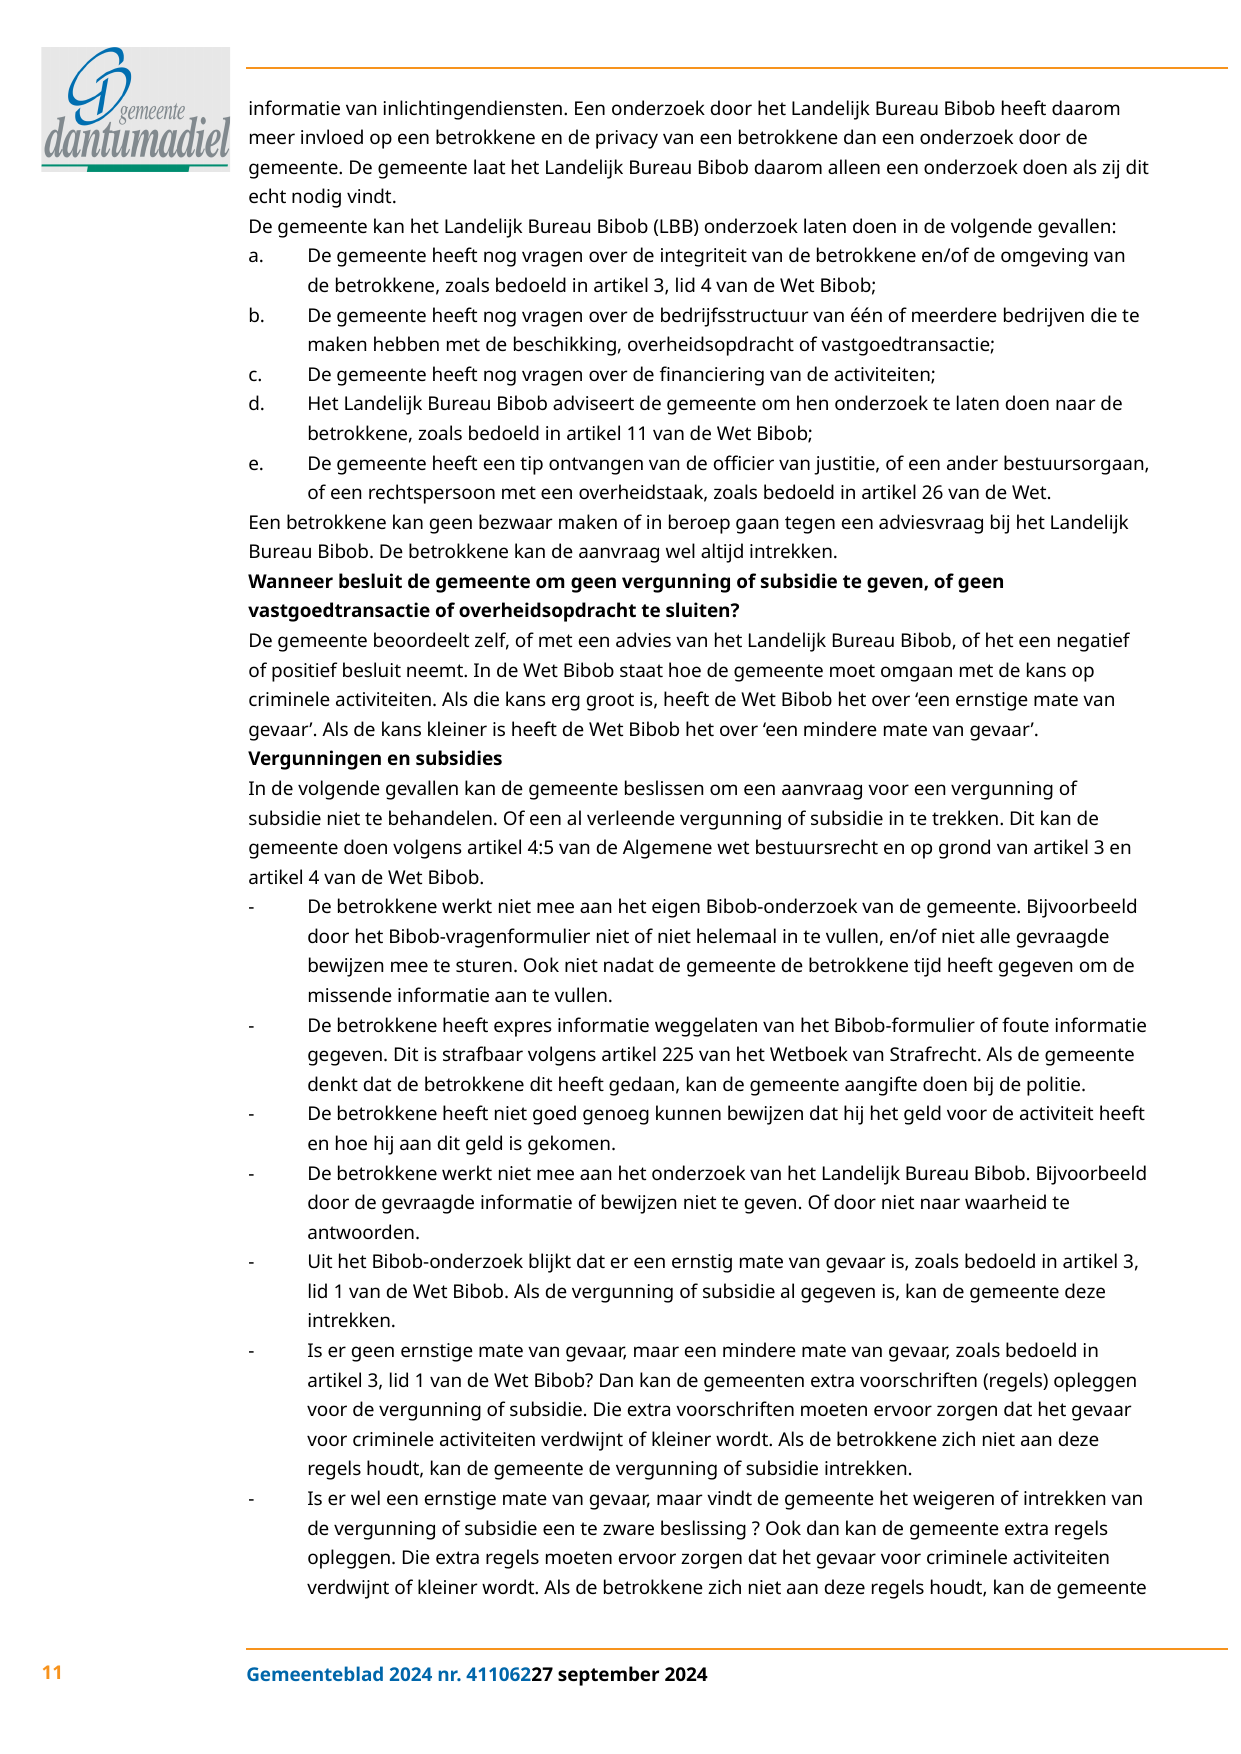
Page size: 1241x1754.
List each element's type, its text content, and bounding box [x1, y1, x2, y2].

list Het Landelijk Bureau Bibob adviseert de gemeente om hen onderzoek te laten doen naar de betrokkene, zoals bedoeld in artikel 11 van de Wet Bibob; [248, 391, 1152, 446]
list Is er wel een ernstige mate van gevaar, maar vindt de gemeente het weigeren of intrekken van de vergunning of subsidie een te zware beslissing ? Ook dan kan de gemeente extra regels opleggen. Die extra regels moeten ervoor zorgen dat het gevaar voor criminele activiteiten verdwijnt of kleiner wordt. Als de betrokkene zich niet aan deze regels houdt, kan de gemeente [248, 1485, 1152, 1600]
text Wanneer besluit de gemeente om geen vergunning of subsidie te geven, of geen vastgoedtransactie of overheidsopdracht te sluiten? [248, 568, 1152, 623]
text Vergunningen en subsidies [248, 746, 1152, 771]
list Uit het Bibob-onderzoek blijkt dat er een ernstig mate van gevaar is, zoals bedoeld in artikel 3, lid 1 van de Wet Bibob. Als de vergunning of subsidie al gegeven is, kan de gemeente deze intrekken. [248, 1248, 1152, 1333]
list De betrokkene werkt niet mee aan het eigen Bibob-onderzoek van de gemeente. Bijvoorbeeld door het Bibob-vragenformulier niet of niet helemaal in te vullen, en/of niet alle gevraagde bewijzen mee te sturen. Ook niet nadat de gemeente de betrokkene tijd heeft gegeven om de missende informatie aan te vullen. [248, 893, 1152, 1008]
list De betrokkene heeft niet goed genoeg kunnen bewijzen dat hij het geld voor de activiteit heeft en hoe hij aan dit geld is gekomen. [248, 1101, 1152, 1156]
list De gemeente heeft een tip ontvangen van de officier van justitie, of een ander bestuursorgaan, of een rechtspersoon met een overheidstaak, zoals bedoeld in artikel 26 van de Wet. [248, 450, 1152, 505]
text In de volgende gevallen kan de gemeente beslissen om een aanvraag voor een vergunning of subsidie niet te behandelen. Of een al verleende vergunning of subsidie in te trekken. Dit kan de gemeente doen volgens artikel 4:5 van de Algemene wet bestuursrecht en op grond van artikel 3 en artikel 4 van de Wet Bibob. [248, 775, 1152, 890]
list Is er geen ernstige mate van gevaar, maar een mindere mate van gevaar, zoals bedoeld in artikel 3, lid 1 van de Wet Bibob? Dan kan de gemeenten extra voorschriften (regels) opleggen voor de vergunning of subsidie. Die extra voorschriften moeten ervoor zorgen dat het gevaar voor criminele activiteiten verdwijnt of kleiner wordt. Als de betrokkene zich niet aan deze regels houdt, kan de gemeente de vergunning of subsidie intrekken. [248, 1337, 1152, 1481]
list De betrokkene werkt niet mee aan het onderzoek van het Landelijk Bureau Bibob. Bijvoorbeeld door de gevraagde informatie of bewijzen niet te geven. Of door niet naar waarheid te antwoorden. [248, 1160, 1152, 1245]
list De gemeente heeft nog vragen over de integriteit van de betrokkene en/of de omgeving van de betrokkene, zoals bedoeld in artikel 3, lid 4 van de Wet Bibob; [248, 243, 1152, 298]
text informatie van inlichtingendiensten. Een onderzoek door het Landelijk Bureau Bibob heeft daarom meer invloed op een betrokkene en de privacy van een betrokkene dan een onderzoek door de gemeente. De gemeente laat het Landelijk Bureau Bibob daarom alleen een onderzoek doen als zij dit echt nodig vindt. [248, 95, 1152, 209]
list De betrokkene heeft expres informatie weggelaten van het Bibob-formulier of foute informatie gegeven. Dit is strafbaar volgens artikel 225 van het Wetboek van Strafrecht. Als de gemeente denkt dat de betrokkene dit heeft gedaan, kan de gemeente aangifte doen bij de politie. [248, 1012, 1152, 1097]
list De gemeente heeft nog vragen over de bedrijfsstructuur van één of meerdere bedrijven die te maken hebben met de beschikking, overheidsopdracht of vastgoedtransactie; [248, 302, 1152, 357]
picture [41, 47, 231, 172]
text Een betrokkene kan geen bezwaar maken of in beroep gaan tegen een adviesvraag bij het Landelijk Bureau Bibob. De betrokkene kan de aanvraag wel altijd intrekken. [248, 509, 1152, 564]
list De gemeente heeft nog vragen over de financiering van de activiteiten; [248, 361, 1152, 387]
text De gemeente beoordeelt zelf, of met een advies van het Landelijk Bureau Bibob, of het een negatief of positief besluit neemt. In de Wet Bibob staat hoe de gemeente moet omgaan met de kans op criminele activiteiten. Als die kans erg groot is, heeft de Wet Bibob het over ‘een ernstige mate van gevaar’. Als de kans kleiner is heeft de Wet Bibob het over ‘een mindere mate van gevaar’. [248, 627, 1152, 742]
text De gemeente kan het Landelijk Bureau Bibob (LBB) onderzoek laten doen in de volgende gevallen: [248, 213, 1152, 239]
